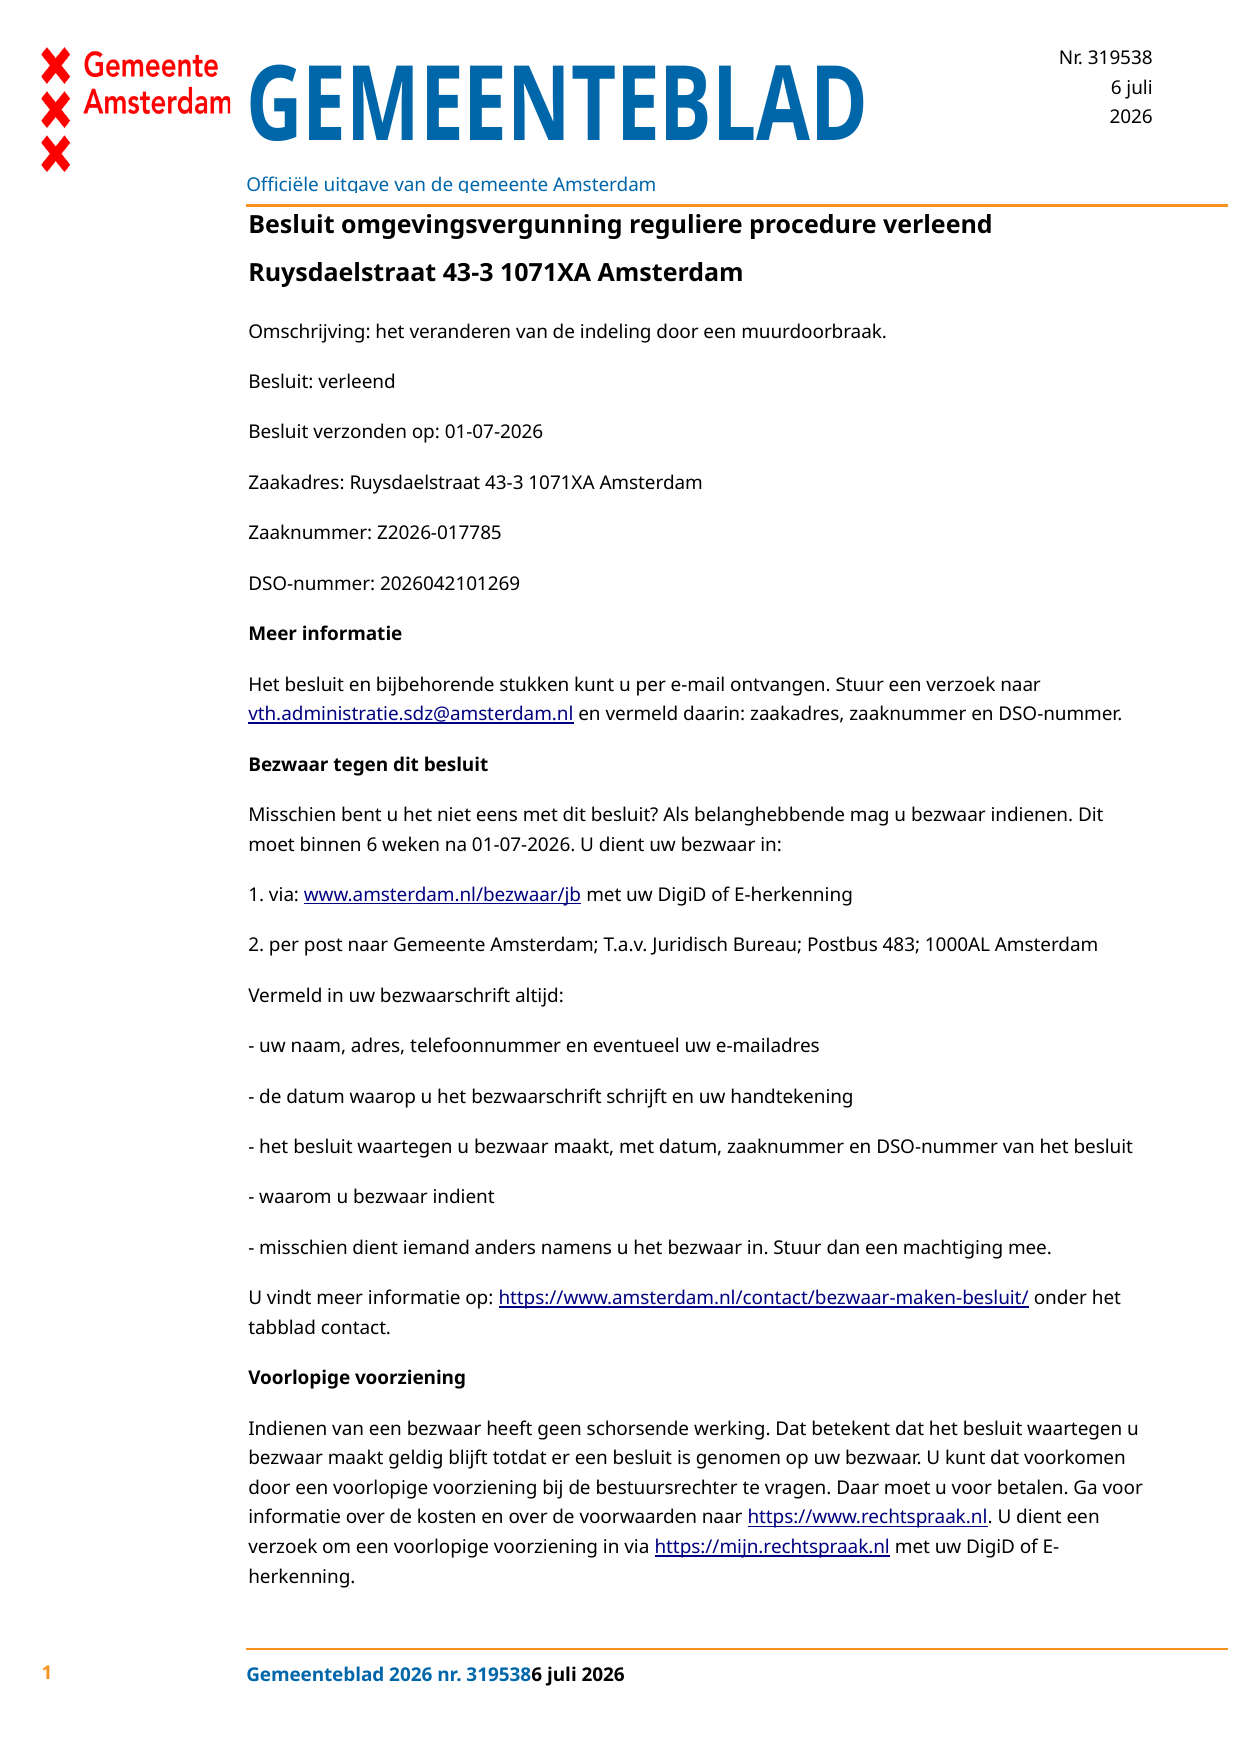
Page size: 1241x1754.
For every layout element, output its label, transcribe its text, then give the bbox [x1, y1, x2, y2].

text - uw naam, adres, telefoonnummer en eventueel uw e-mailadres [248, 1032, 1152, 1058]
text - het besluit waartegen u bezwaar maakt, met datum, zaaknummer en DSO-nummer van het besluit [248, 1133, 1152, 1159]
text DSO-nummer: 2026042101269 [248, 570, 1152, 596]
text Besluit omgevingsvergunning reguliere procedure verleend Ruysdaelstraat 43-3 1071XA Amsterdam [248, 207, 1152, 288]
text 2. per post naar Gemeente Amsterdam; T.a.v. Juridisch Bureau; Postbus 483; 1000AL Amsterdam [248, 932, 1152, 957]
text - de datum waarop u het bezwaarschrift schrijft en uw handtekening [248, 1083, 1152, 1109]
text Het besluit en bijbehorende stukken kunt u per e-mail ontvangen. Stuur een verzoek naar vth.administratie.sdz@amsterdam.nl en vermeld daarin: zaakadres, zaaknummer en DSO-nummer. [248, 671, 1152, 726]
text - misschien dient iemand anders namens u het bezwaar in. Stuur dan een machtiging mee. [248, 1234, 1152, 1260]
picture [41, 47, 231, 172]
text Omschrijving: het veranderen van de indeling door een muurdoorbraak. [248, 318, 1152, 344]
text Meer informatie [248, 620, 1152, 646]
text Indienen van een bezwaar heeft geen schorsende werking. Dat betekent dat het besluit waartegen u bezwaar maakt geldig blijft totdat er een besluit is genomen op uw bezwaar. U kunt dat voorkomen door een voorlopige voorziening bij de bestuursrechter te vragen. Daar moet u voor betalen. Ga voor informatie over de kosten en over de voorwaarden naar https://www.rechtspraak.nl. U dient een verzoek om een voorlopige voorziening in via https://mijn.rechtspraak.nl met uw DigiD of E-herkenning. [248, 1415, 1152, 1589]
text U vindt meer informatie op: https://www.amsterdam.nl/contact/bezwaar-maken-besluit/ onder het tabblad contact. [248, 1284, 1152, 1340]
text Bezwaar tegen dit besluit [248, 751, 1152, 777]
text Besluit verzonden op: 01-07-2026 [248, 419, 1152, 444]
text Zaakadres: Ruysdaelstraat 43-3 1071XA Amsterdam [248, 469, 1152, 495]
text Besluit: verleend [248, 368, 1152, 394]
text Zaaknummer: Z2026-017785 [248, 519, 1152, 545]
text Vermeld in uw bezwaarschrift altijd: [248, 982, 1152, 1008]
text 1. via: www.amsterdam.nl/bezwaar/jb met uw DigiD of E-herkenning [248, 881, 1152, 907]
text Voorlopige voorziening [248, 1364, 1152, 1390]
text - waarom u bezwaar indient [248, 1184, 1152, 1209]
text Misschien bent u het niet eens met dit besluit? Als belanghebbende mag u bezwaar indienen. Dit moet binnen 6 weken na 01-07-2026. U dient uw bezwaar in: [248, 801, 1152, 857]
